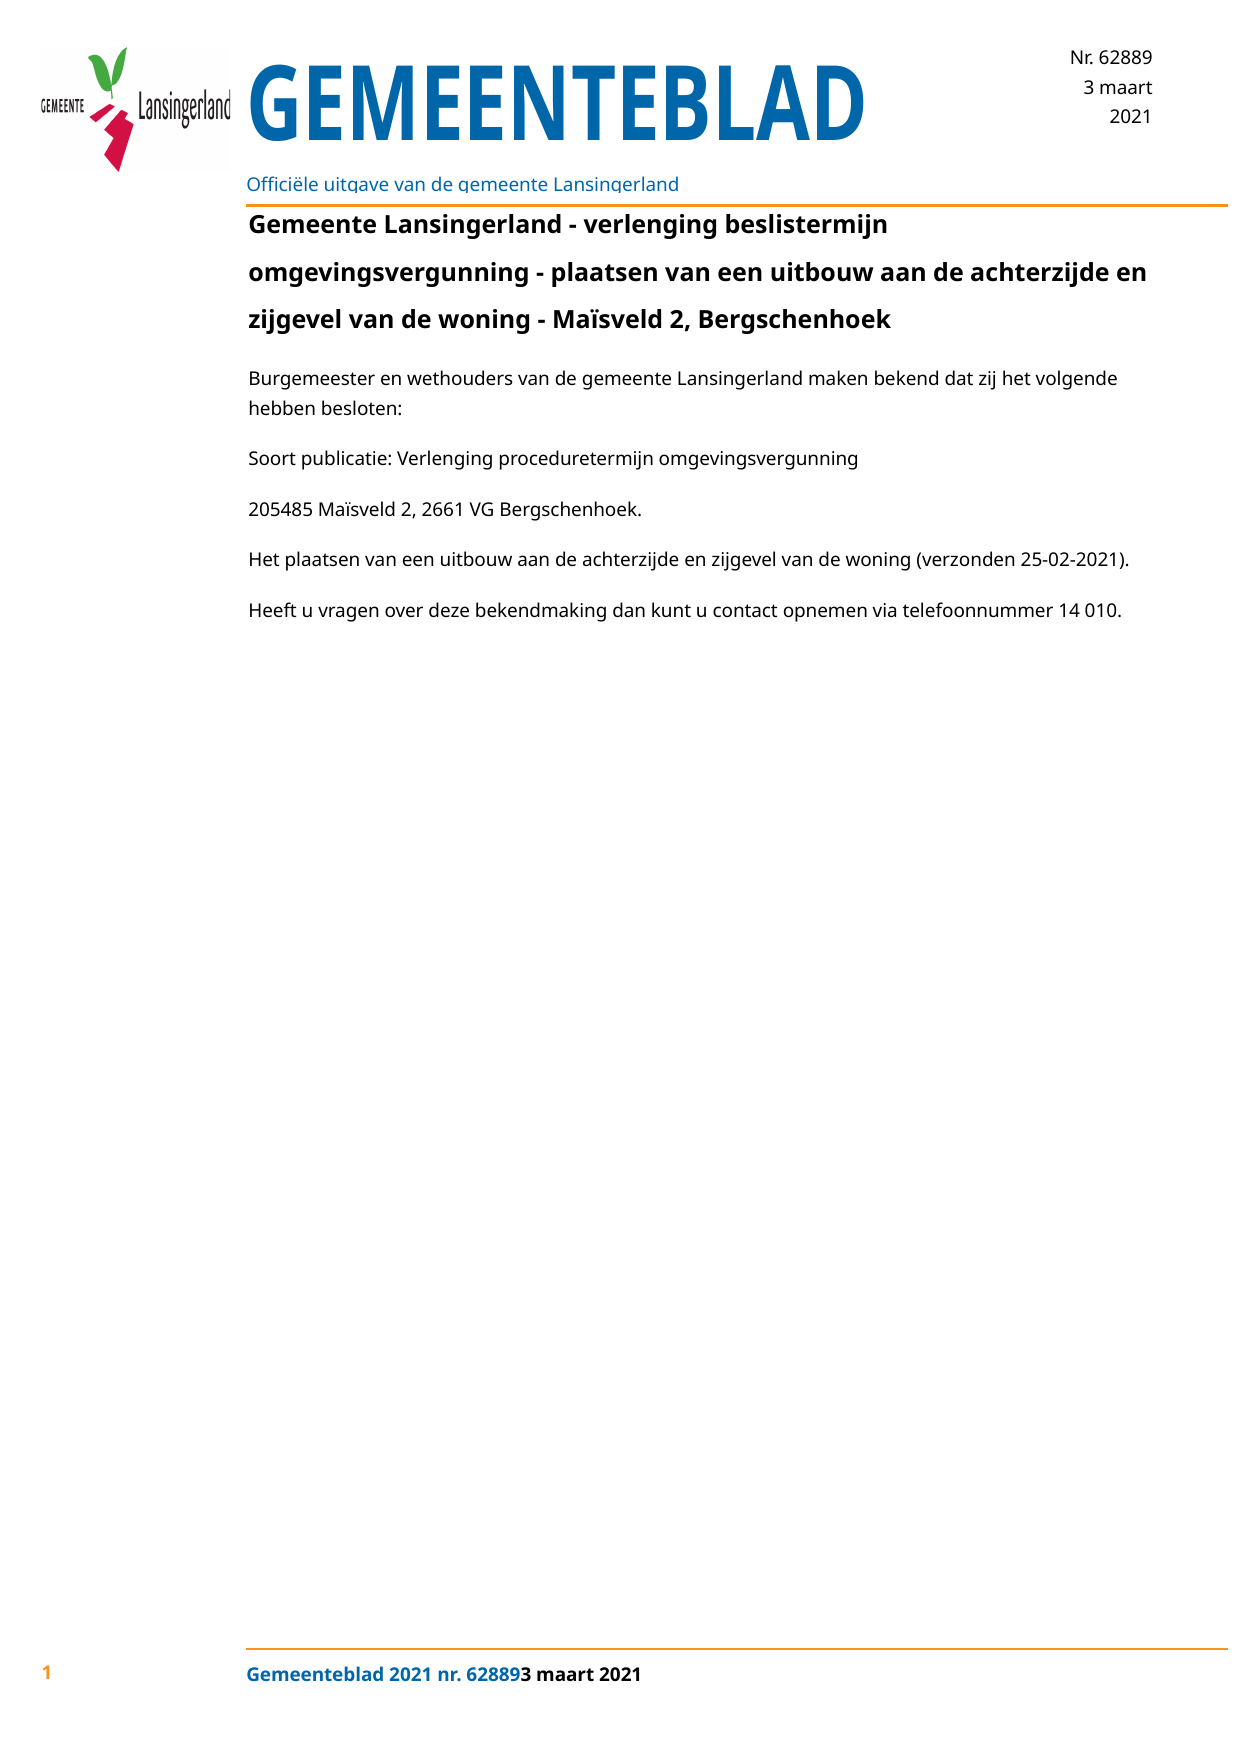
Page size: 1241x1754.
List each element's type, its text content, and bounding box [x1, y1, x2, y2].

text 205485 Maïsveld 2, 2661 VG Bergschenhoek. [248, 496, 1152, 522]
text Het plaatsen van een uitbouw aan de achterzijde en zijgevel van de woning (verzonden 25-02-2021). [248, 546, 1152, 572]
text Gemeente Lansingerland - verlenging beslistermijn omgevingsvergunning - plaatsen van een uitbouw aan de achterzijde en zijgevel van de woning - Maïsveld 2, Bergschenhoek [248, 207, 1152, 336]
text Soort publicatie: Verlenging proceduretermijn omgevingsvergunning [248, 446, 1152, 471]
text Burgemeester en wethouders van de gemeente Lansingerland maken bekend dat zij het volgende hebben besloten: [248, 366, 1152, 421]
picture [41, 47, 231, 172]
text Heeft u vragen over deze bekendmaking dan kunt u contact opnemen via telefoonnummer 14 010. [248, 597, 1152, 622]
